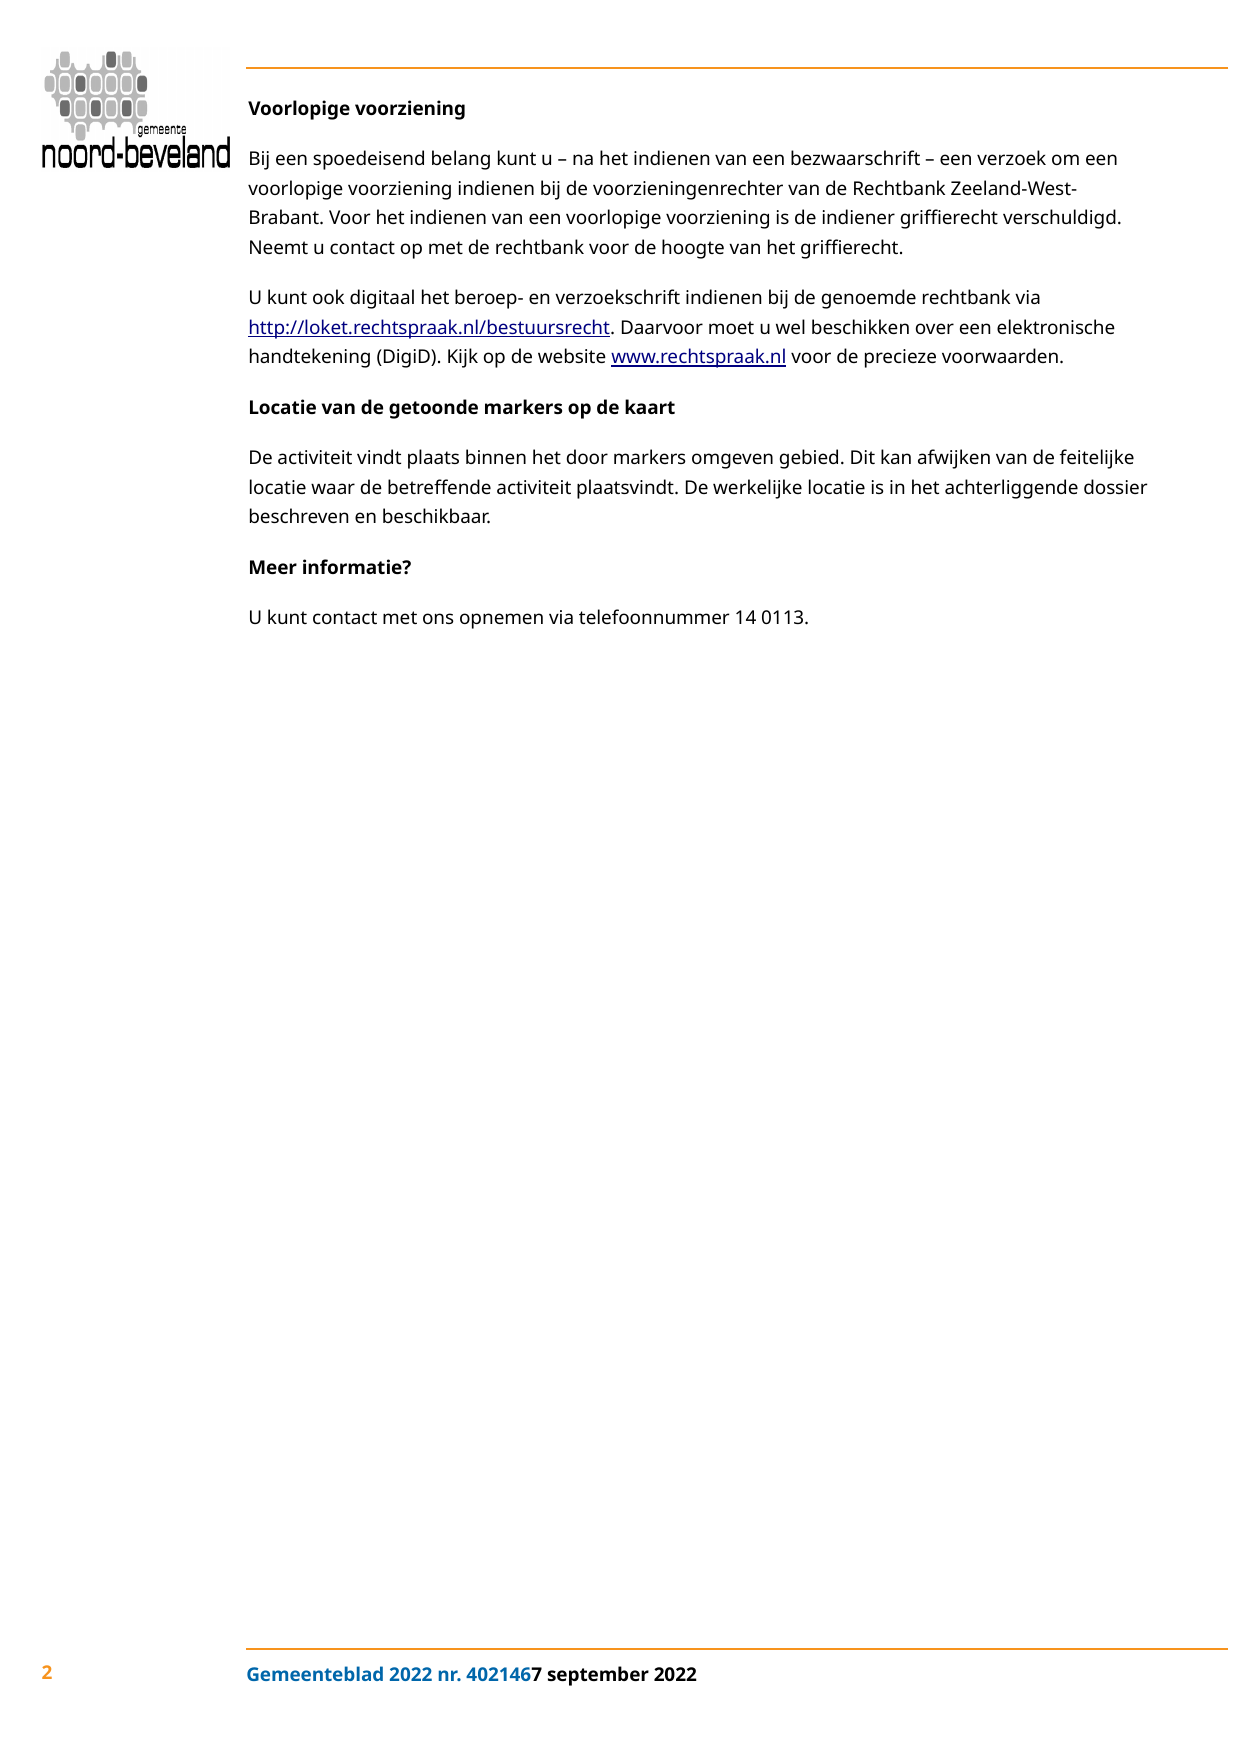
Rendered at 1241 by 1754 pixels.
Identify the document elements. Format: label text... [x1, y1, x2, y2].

text De activiteit vindt plaats binnen het door markers omgeven gebied. Dit kan afwijken van de feitelijke locatie waar de betreffende activiteit plaatsvindt. De werkelijke locatie is in het achterliggende dossier beschreven en beschikbaar. [248, 444, 1152, 529]
text U kunt contact met ons opnemen via telefoonnummer 14 0113. [248, 604, 1152, 630]
text U kunt ook digitaal het beroep- en verzoekschrift indienen bij de genoemde rechtbank via http://loket.rechtspraak.nl/bestuursrecht. Daarvoor moet u wel beschikken over een elektronische handtekening (DigiD). Kijk op de website www.rechtspraak.nl voor de precieze voorwaarden. [248, 284, 1152, 369]
text Meer informatie? [248, 554, 1152, 580]
picture [41, 47, 231, 172]
text Locatie van de getoonde markers op de kaart [248, 394, 1152, 420]
text Bij een spoedeisend belang kunt u – na het indienen van een bezwaarschrift – een verzoek om een voorlopige voorziening indienen bij de voorzieningenrechter van de Rechtbank Zeeland-West-Brabant. Voor het indienen van een voorlopige voorziening is de indiener griffierecht verschuldigd. Neemt u contact op met de rechtbank voor de hoogte van het griffierecht. [248, 145, 1152, 260]
text Voorlopige voorziening [248, 95, 1152, 121]
